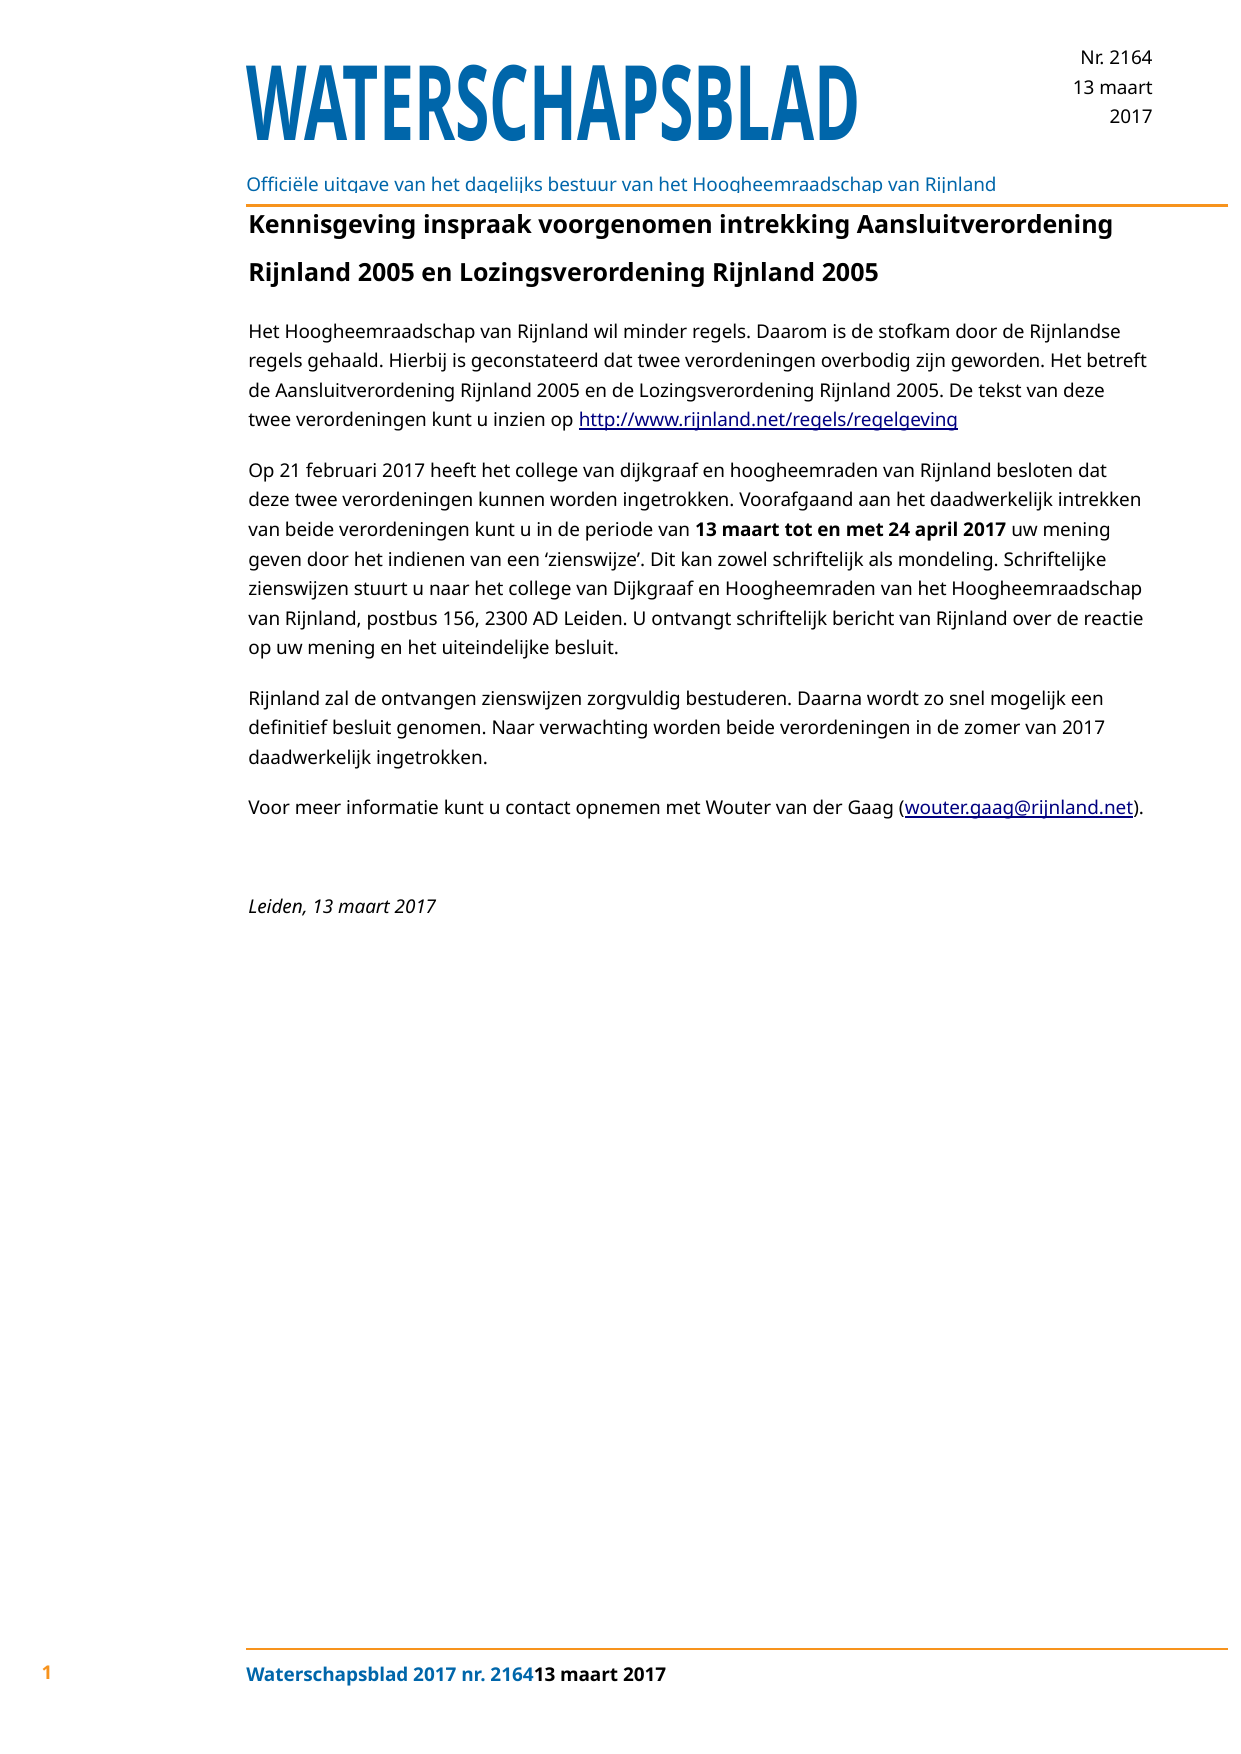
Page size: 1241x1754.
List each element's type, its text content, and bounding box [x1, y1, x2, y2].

text Voor meer informatie kunt u contact opnemen met Wouter van der Gaag (wouter.gaag@rijnland.net). [248, 794, 1152, 820]
text Rijnland zal de ontvangen zienswijzen zorgvuldig bestuderen. Daarna wordt zo snel mogelijk een definitief besluit genomen. Naar verwachting worden beide verordeningen in de zomer van 2017 daadwerkelijk ingetrokken. [248, 685, 1152, 770]
text Kennisgeving inspraak voorgenomen intrekking Aansluitverordening Rijnland 2005 en Lozingsverordening Rijnland 2005 [248, 207, 1152, 288]
text Leiden, 13 maart 2017 [248, 893, 1152, 918]
text Op 21 februari 2017 heeft het college van dijkgraaf en hoogheemraden van Rijnland besloten dat deze twee verordeningen kunnen worden ingetrokken. Voorafgaand aan het daadwerkelijk intrekken van beide verordeningen kunt u in de periode van 13 maart tot en met 24 april 2017 uw mening geven door het indienen van een ‘zienswijze’. Dit kan zowel schriftelijk als mondeling. Schriftelijke zienswijzen stuurt u naar het college van Dijkgraaf en Hoogheemraden van het Hoogheemraadschap van Rijnland, postbus 156, 2300 AD Leiden. U ontvangt schriftelijk bericht van Rijnland over de reactie op uw mening en het uiteindelijke besluit. [248, 457, 1152, 660]
picture [41, 47, 231, 172]
text Het Hoogheemraadschap van Rijnland wil minder regels. Daarom is de stofkam door de Rijnlandse regels gehaald. Hierbij is geconstateerd dat twee verordeningen overbodig zijn geworden. Het betreft de Aansluitverordening Rijnland 2005 en de Lozingsverordening Rijnland 2005. De tekst van deze twee verordeningen kunt u inzien op http://www.rijnland.net/regels/regelgeving [248, 318, 1152, 432]
